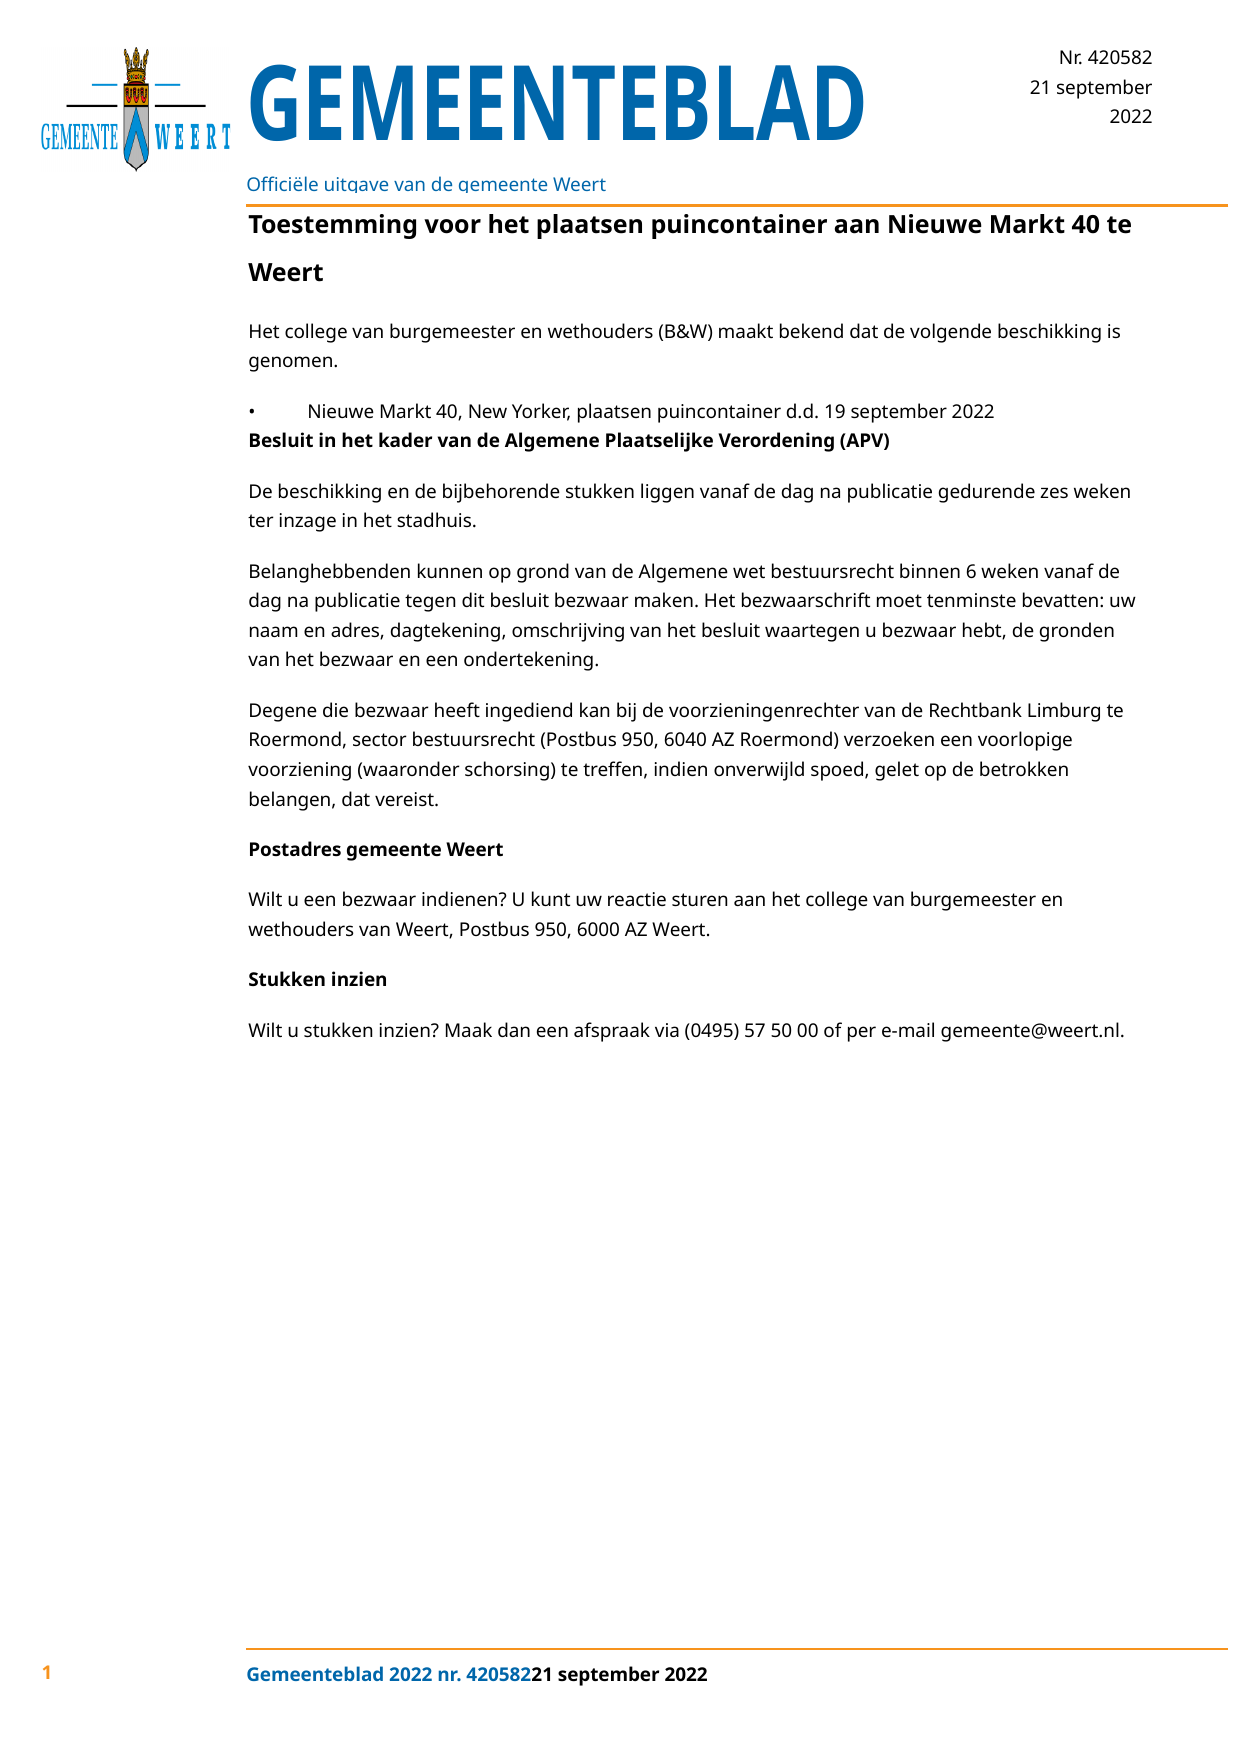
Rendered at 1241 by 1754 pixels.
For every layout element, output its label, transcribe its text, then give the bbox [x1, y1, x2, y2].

text Besluit in het kader van de Algemene Plaatselijke Verordening (APV) [248, 427, 1152, 453]
text Postadres gemeente Weert [248, 836, 1152, 862]
text Degene die bezwaar heeft ingediend kan bij de voorzieningenrechter van de Rechtbank Limburg te Roermond, sector bestuursrecht (Postbus 950, 6040 AZ Roermond) verzoeken een voorlopige voorziening (waaronder schorsing) te treffen, indien onverwijld spoed, gelet op de betrokken belangen, dat vereist. [248, 697, 1152, 812]
text Stukken inzien [248, 967, 1152, 992]
list Nieuwe Markt 40, New Yorker, plaatsen puincontainer d.d. 19 september 2022 [248, 398, 1152, 424]
text Wilt u een bezwaar indienen? U kunt uw reactie sturen aan het college van burgemeester en wethouders van Weert, Postbus 950, 6000 AZ Weert. [248, 887, 1152, 942]
text Wilt u stukken inzien? Maak dan een afspraak via (0495) 57 50 00 of per e-mail gemeente@weert.nl. [248, 1017, 1152, 1043]
text De beschikking en de bijbehorende stukken liggen vanaf de dag na publicatie gedurende zes weken ter inzage in het stadhuis. [248, 478, 1152, 533]
picture [41, 47, 231, 172]
text Het college van burgemeester en wethouders (B&W) maakt bekend dat de volgende beschikking is genomen. [248, 318, 1152, 373]
text Belanghebbenden kunnen op grond van de Algemene wet bestuursrecht binnen 6 weken vanaf de dag na publicatie tegen dit besluit bezwaar maken. Het bezwaarschrift moet tenminste bevatten: uw naam en adres, dagtekening, omschrijving van het besluit waartegen u bezwaar hebt, de gronden van het bezwaar en een ondertekening. [248, 558, 1152, 672]
text Toestemming voor het plaatsen puincontainer aan Nieuwe Markt 40 te Weert [248, 207, 1152, 288]
